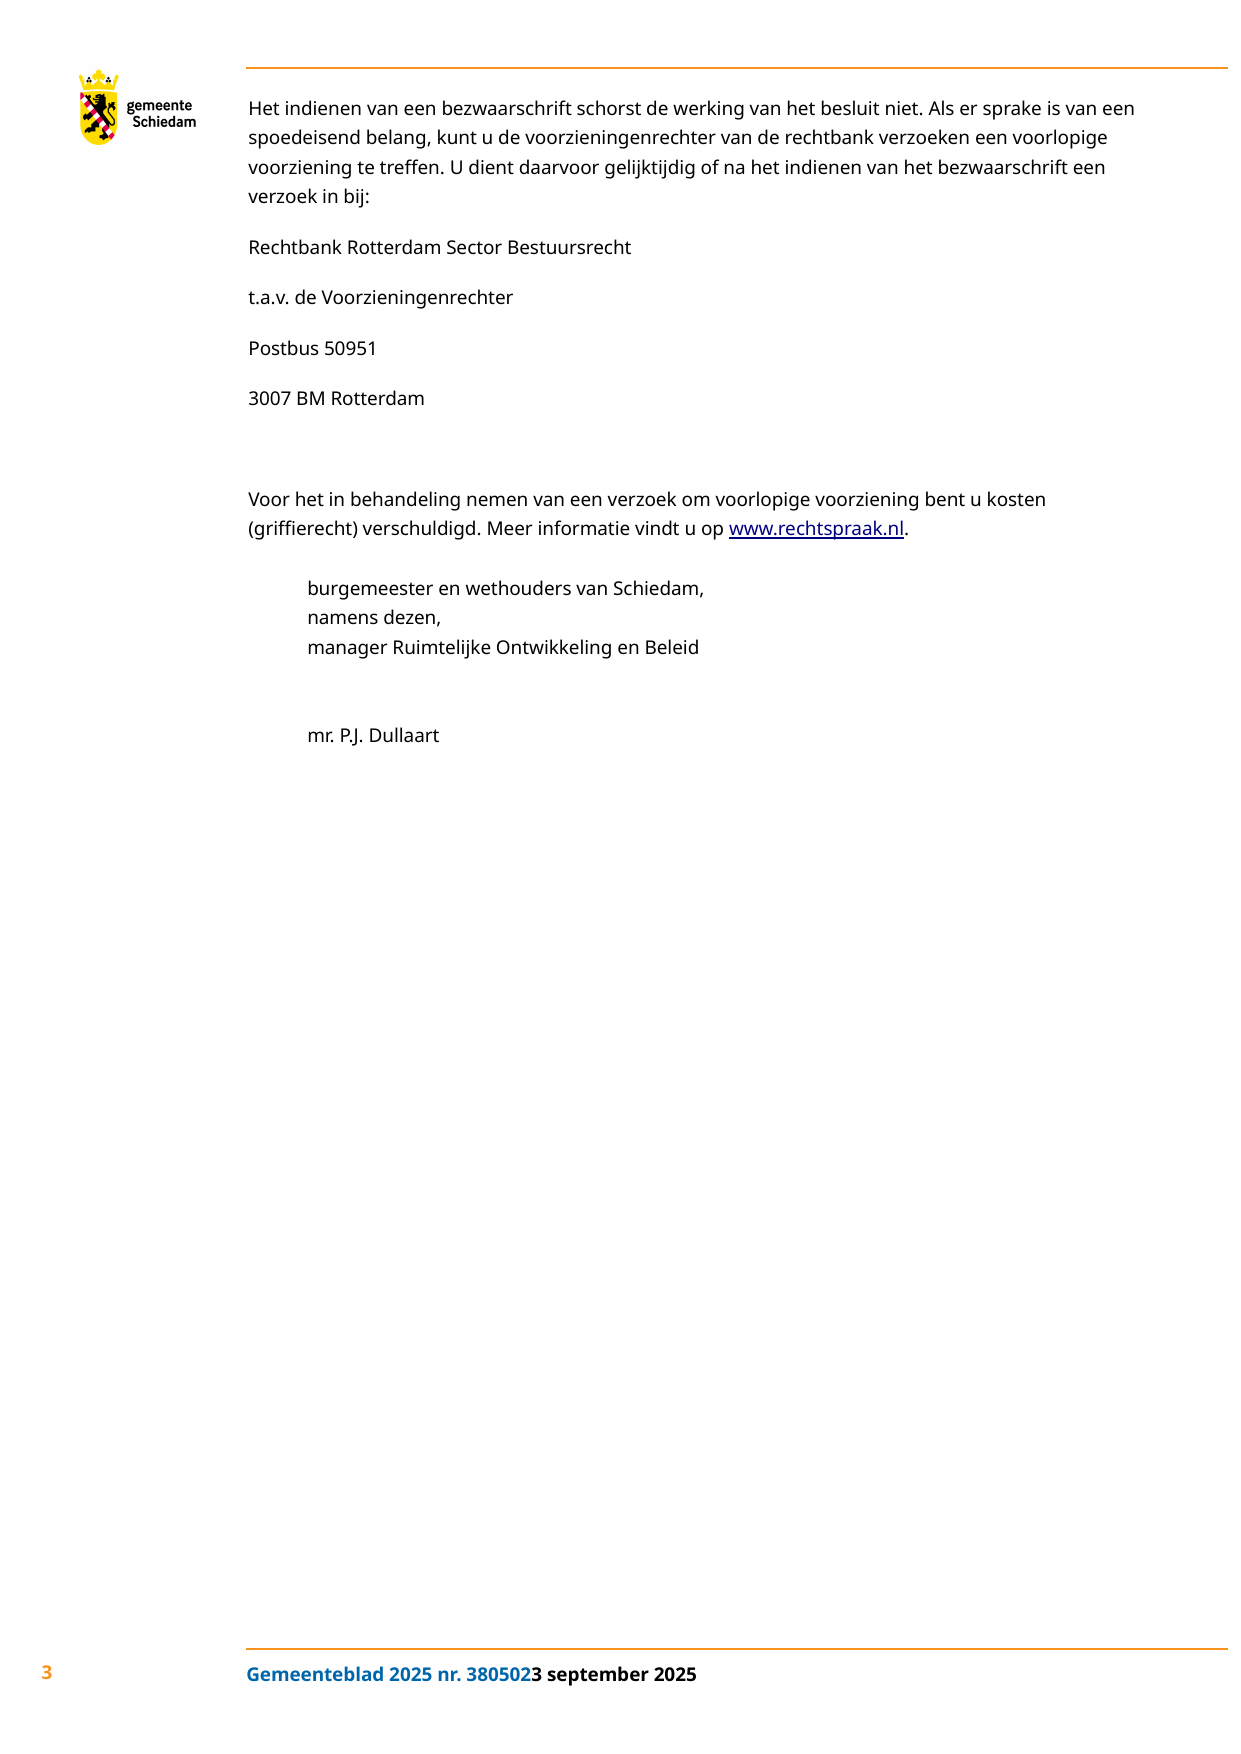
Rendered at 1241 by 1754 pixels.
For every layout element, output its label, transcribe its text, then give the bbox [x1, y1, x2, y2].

text 3007 BM Rotterdam [248, 385, 1152, 411]
text t.a.v. de Voorzieningenrechter [248, 284, 1152, 310]
text Rechtbank Rotterdam Sector Bestuursrecht [248, 234, 1152, 260]
text Het indienen van een bezwaarschrift schorst de werking van het besluit niet. Als er sprake is van een spoedeisend belang, kunt u de voorzieningenrechter van de rechtbank verzoeken een voorlopige voorziening te treffen. U dient daarvoor gelijktijdig of na het indienen van het bezwaarschrift een verzoek in bij: [248, 95, 1152, 209]
list manager Ruimtelijke Ontwikkeling en Beleid [248, 634, 1152, 660]
list burgemeester en wethouders van Schiedam, [248, 575, 1152, 601]
list mr. P.J. Dullaart [248, 723, 1152, 748]
list namens dezen, [248, 604, 1152, 630]
text Postbus 50951 [248, 335, 1152, 361]
text Voor het in behandeling nemen van een verzoek om voorlopige voorziening bent u kosten (griffierecht) verschuldigd. Meer informatie vindt u op www.rechtspraak.nl. [248, 486, 1152, 541]
picture [41, 47, 231, 172]
